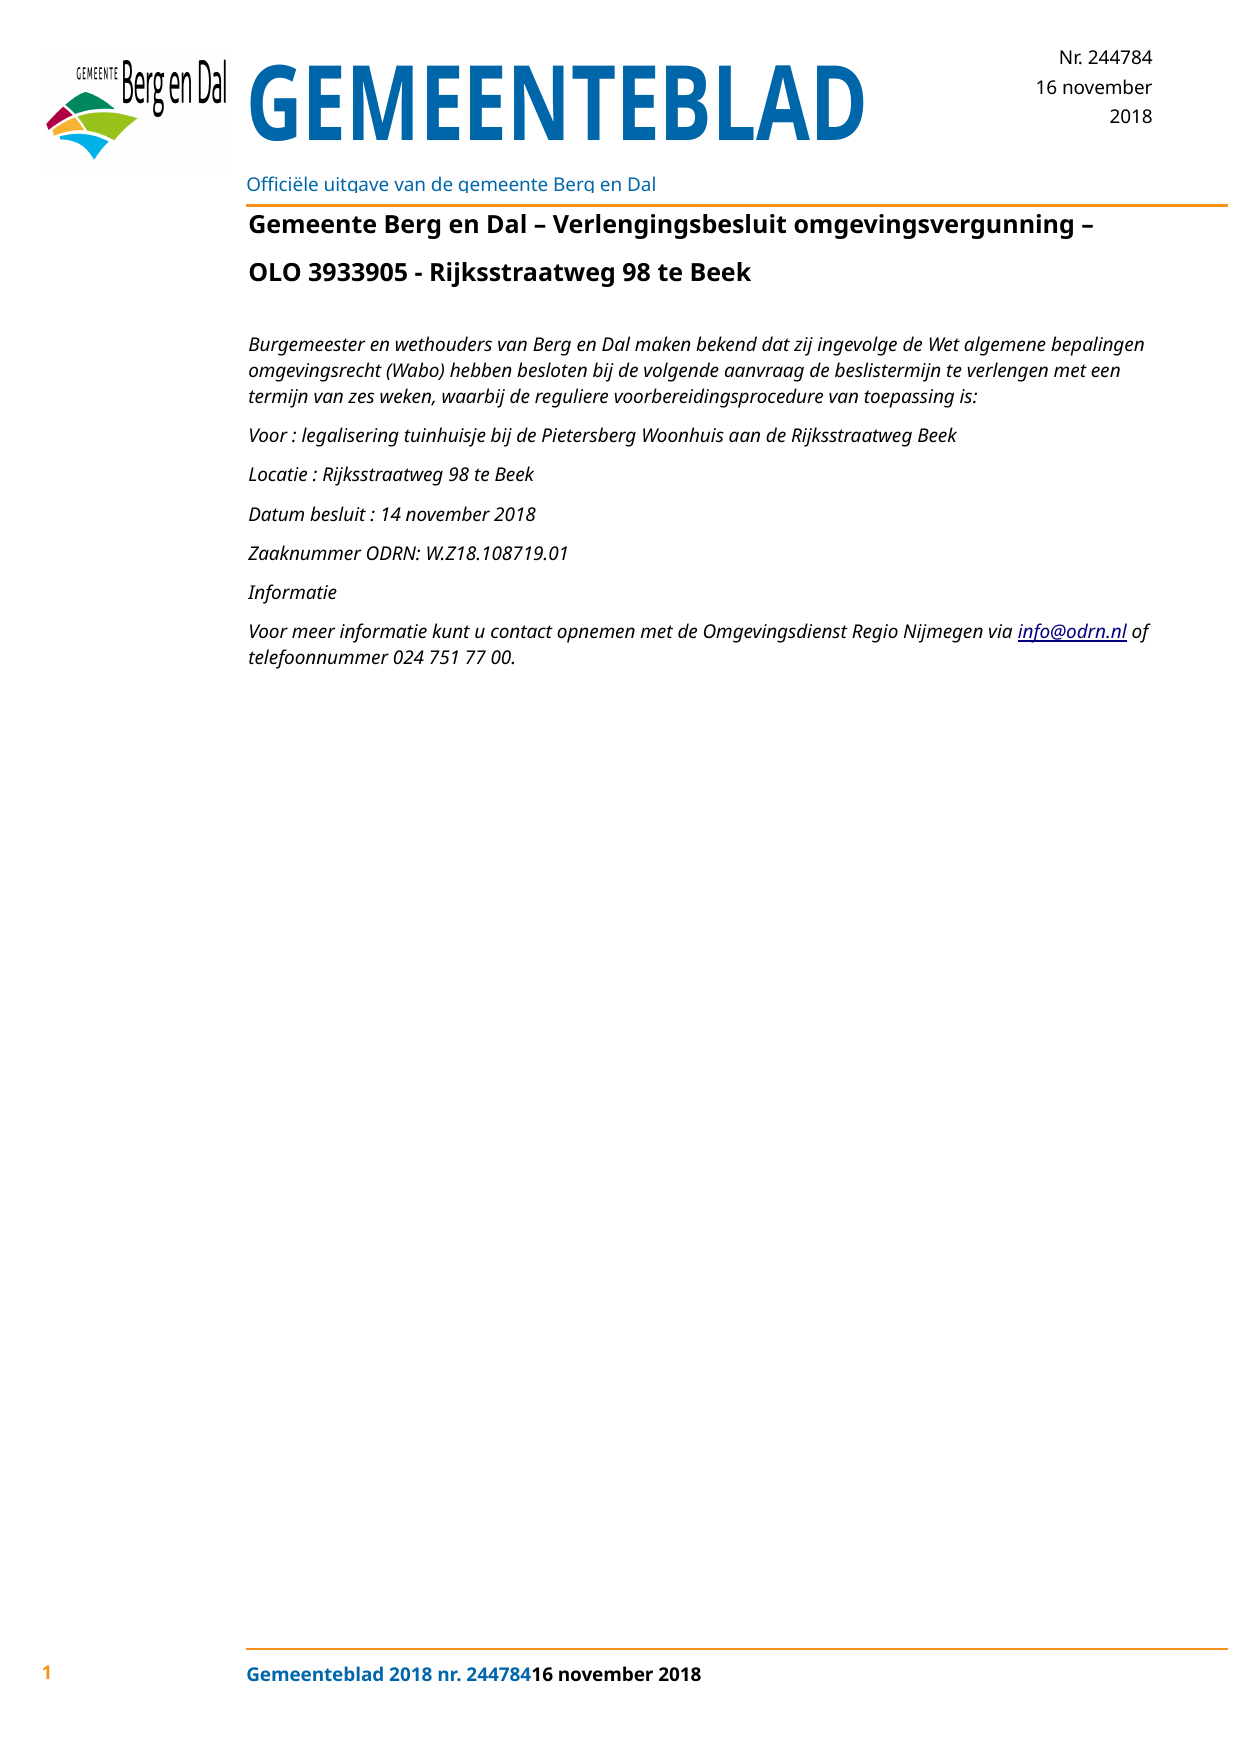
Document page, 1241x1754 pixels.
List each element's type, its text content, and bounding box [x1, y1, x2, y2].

text Gemeente Berg en Dal – Verlengingsbesluit omgevingsvergunning – OLO 3933905 - Rijksstraatweg 98 te Beek [248, 207, 1152, 288]
text Zaaknummer ODRN: W.Z18.108719.01 [248, 540, 1152, 566]
picture [41, 47, 231, 172]
text Datum besluit : 14 november 2018 [248, 501, 1152, 526]
text Voor : legalisering tuinhuisje bij de Pietersberg Woonhuis aan de Rijksstraatweg Beek [248, 422, 1152, 448]
text Voor meer informatie kunt u contact opnemen met de Omgevingsdienst Regio Nijmegen via info@odrn.nl of telefoonnummer 024 751 77 00. [248, 618, 1152, 670]
text Locatie : Rijksstraatweg 98 te Beek [248, 461, 1152, 487]
text Informatie [248, 579, 1152, 605]
text Burgemeester en wethouders van Berg en Dal maken bekend dat zij ingevolge de Wet algemene bepalingen omgevingsrecht (Wabo) hebben besloten bij de volgende aanvraag de beslistermijn te verlengen met een termijn van zes weken, waarbij de reguliere voorbereidingsprocedure van toepassing is: [248, 331, 1152, 409]
